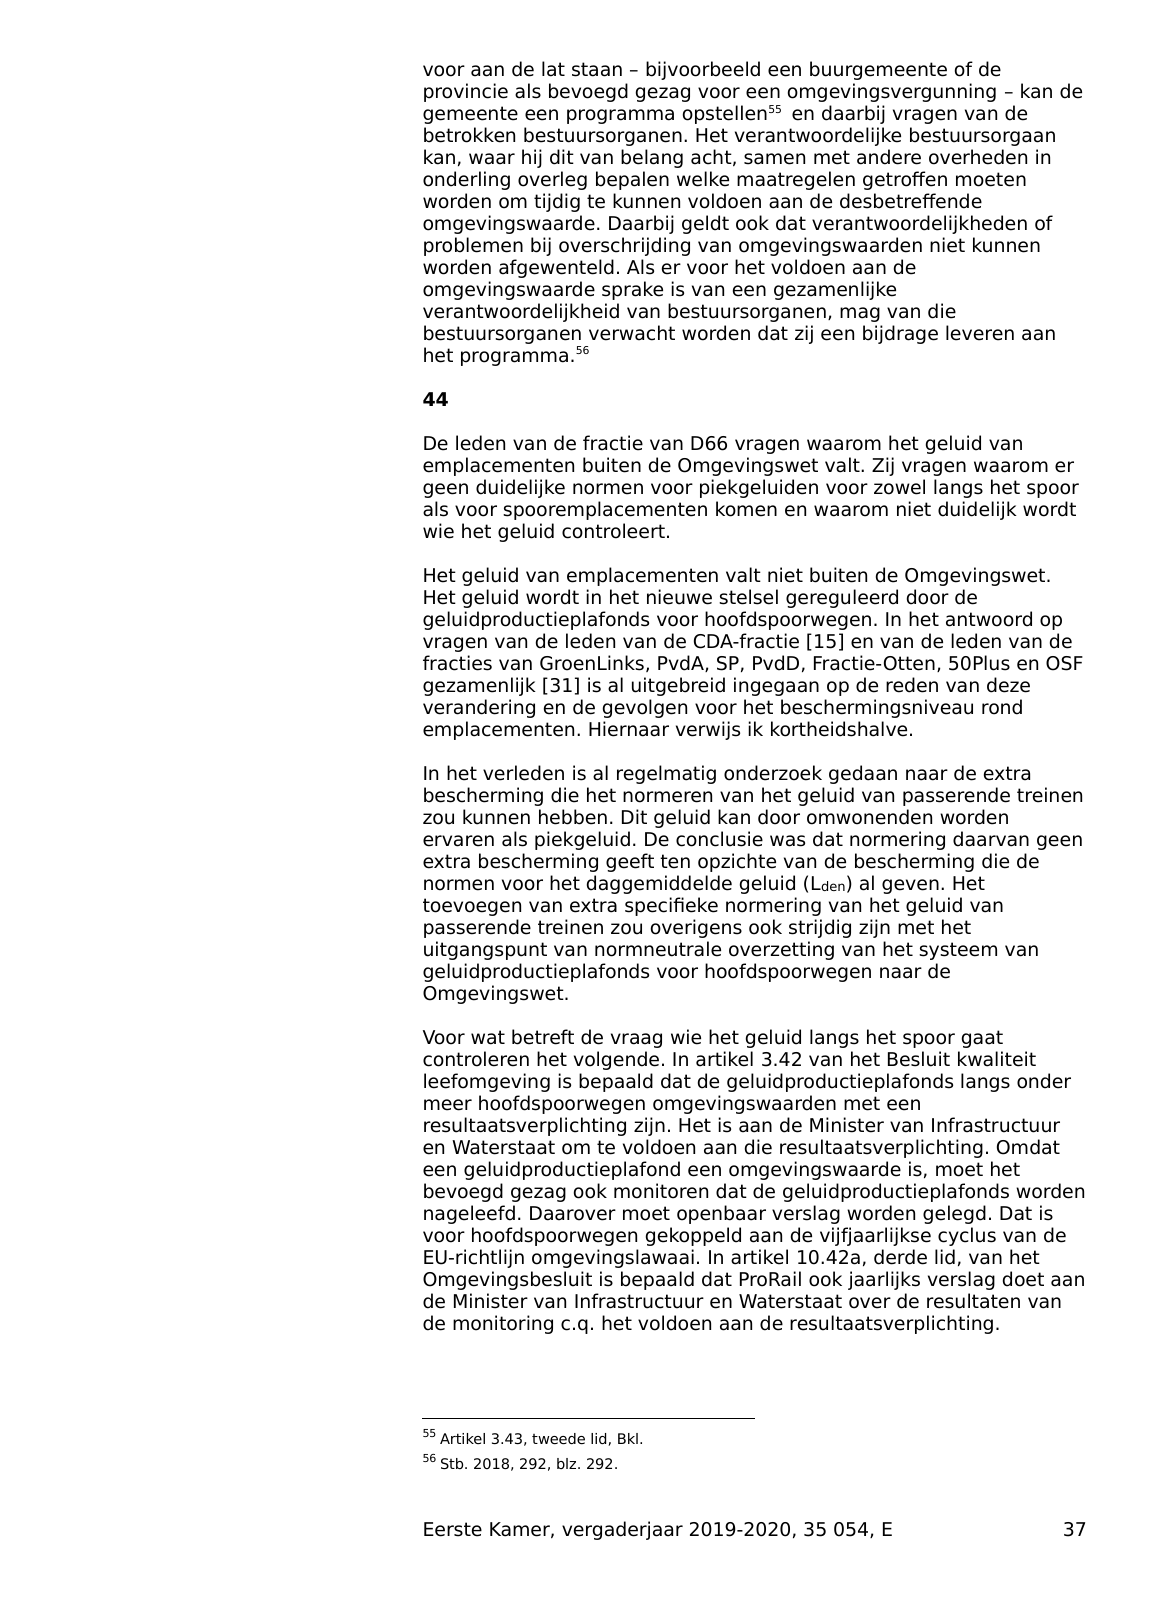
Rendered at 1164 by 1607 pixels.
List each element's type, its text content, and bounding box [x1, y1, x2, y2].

text Het geluid van emplacementen valt niet buiten de Omgevingswet. Het geluid wordt in het nieuwe stelsel gereguleerd door de geluidproductieplafonds voor hoofdspoorwegen. In het antwoord op vragen van de leden van de CDA-fractie [15] en van de leden van de fracties van GroenLinks, PvdA, SP, PvdD, Fractie-Otten, 50Plus en OSF gezamenlijk [31] is al uitgebreid ingegaan op de reden van deze verandering en de gevolgen voor het beschermingsniveau rond emplacementen. Hiernaar verwijs ik kortheidshalve. [422, 565, 1087, 741]
text In het verleden is al regelmatig onderzoek gedaan naar de extra bescherming die het normeren van het geluid van passerende treinen zou kunnen hebben. Dit geluid kan door omwonenden worden ervaren als piekgeluid. De conclusie was dat normering daarvan geen extra bescherming geeft ten opzichte van de bescherming die de normen voor het daggemiddelde geluid (Lden) al geven. Het toevoegen van extra specifieke normering van het geluid van passerende treinen zou overigens ook strijdig zijn met het uitgangspunt van normneutrale overzetting van het systeem van geluidproductieplafonds voor hoofdspoorwegen naar de Omgevingswet. [422, 763, 1087, 1005]
subtitle 44 [422, 389, 1087, 411]
text Artikel 3.43, tweede lid, Bkl. [422, 1427, 1087, 1449]
text Stb. 2018, 292, blz. 292. [422, 1452, 1087, 1474]
text De leden van de fractie van D66 vragen waarom het geluid van emplacementen buiten de Omgevingswet valt. Zij vragen waarom er geen duidelijke normen voor piekgeluiden voor zowel langs het spoor als voor spooremplacementen komen en waarom niet duidelijk wordt wie het geluid controleert. [422, 433, 1087, 543]
text voor aan de lat staan – bijvoorbeeld een buurgemeente of de provincie als bevoegd gezag voor een omgevingsvergunning – kan de gemeente een programma opstellen en daarbij vragen van de betrokken bestuursorganen. Het verantwoordelijke bestuursorgaan kan, waar hij dit van belang acht, samen met andere overheden in onderling overleg bepalen welke maatregelen getroffen moeten worden om tijdig te kunnen voldoen aan de desbetreffende omgevingswaarde. Daarbij geldt ook dat verantwoordelijkheden of problemen bij overschrijding van omgevingswaarden niet kunnen worden afgewenteld. Als er voor het voldoen aan de omgevingswaarde sprake is van een gezamenlijke verantwoordelijkheid van bestuursorganen, mag van die bestuursorganen verwacht worden dat zij een bijdrage leveren aan het programma. [422, 59, 1087, 367]
text Voor wat betreft de vraag wie het geluid langs het spoor gaat controleren het volgende. In artikel 3.42 van het Besluit kwaliteit leefomgeving is bepaald dat de geluidproductieplafonds langs onder meer hoofdspoorwegen omgevingswaarden met een resultaatsverplichting zijn. Het is aan de Minister van Infrastructuur en Waterstaat om te voldoen aan die resultaatsverplichting. Omdat een geluidproductieplafond een omgevingswaarde is, moet het bevoegd gezag ook monitoren dat de geluidproductieplafonds worden nageleefd. Daarover moet openbaar verslag worden gelegd. Dat is voor hoofdspoorwegen gekoppeld aan de vijfjaarlijkse cyclus van de EU-richtlijn omgevingslawaai. In artikel 10.42a, derde lid, van het Omgevingsbesluit is bepaald dat ProRail ook jaarlijks verslag doet aan de Minister van Infrastructuur en Waterstaat over de resultaten van de monitoring c.q. het voldoen aan de resultaatsverplichting. [422, 1027, 1087, 1335]
